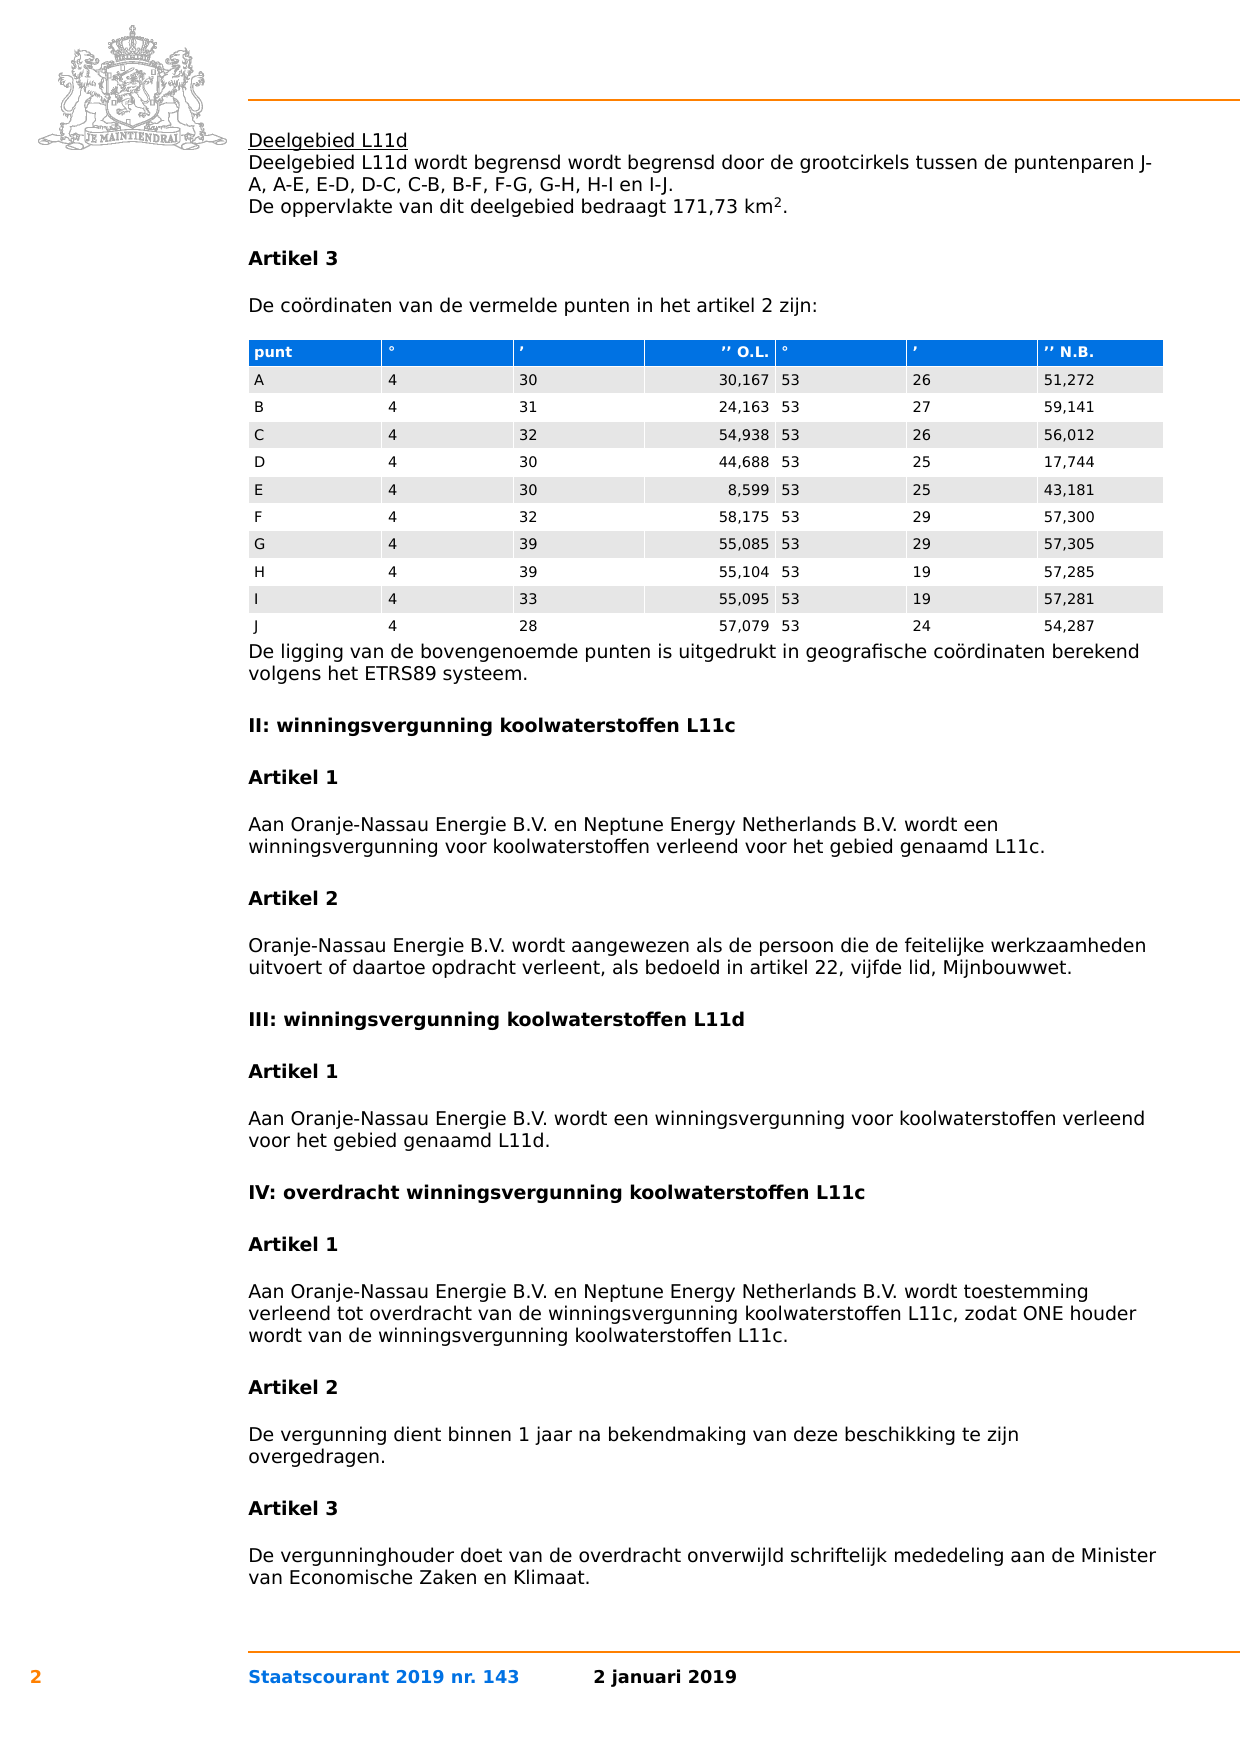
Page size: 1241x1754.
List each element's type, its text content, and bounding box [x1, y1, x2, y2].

table_cell 32 [514, 422, 644, 448]
text Deelgebied L11d [248, 130, 1163, 152]
table_cell 8,599 [645, 477, 775, 503]
table_cell 32 [514, 504, 644, 530]
table_cell 30 [514, 367, 644, 393]
table_cell 4 [382, 586, 513, 613]
table_cell 53 [776, 559, 906, 585]
table_cell 43,181 [1038, 477, 1163, 503]
table_cell 4 [382, 367, 513, 393]
table_cell 29 [907, 531, 1037, 558]
table_cell 33 [514, 586, 644, 613]
table_header ’’ O.L. [645, 340, 775, 366]
subtitle IV: overdracht winningsvergunning koolwaterstoffen L11c [248, 1182, 1163, 1204]
table_cell 4 [382, 559, 513, 585]
table_cell 55,104 [645, 559, 775, 585]
table_cell H [249, 559, 381, 585]
subtitle Artikel 1 [248, 1234, 1163, 1256]
table_cell 26 [907, 422, 1037, 448]
table_cell 4 [382, 395, 513, 421]
table_cell 53 [776, 367, 906, 393]
table_cell 57,300 [1038, 504, 1163, 530]
table_cell 57,305 [1038, 531, 1163, 558]
table_header ’’ N.B. [1038, 340, 1163, 366]
table_cell 4 [382, 449, 513, 476]
table_cell 24,163 [645, 395, 775, 421]
table_cell 57,281 [1038, 586, 1163, 613]
table_cell 53 [776, 504, 906, 530]
subtitle Artikel 1 [248, 767, 1163, 789]
table_cell 51,272 [1038, 367, 1163, 393]
subtitle Artikel 2 [248, 888, 1163, 910]
text Aan Oranje-Nassau Energie B.V. wordt een winningsvergunning voor koolwaterstoffen verleend voor het gebied genaamd L11d. [248, 1108, 1163, 1152]
table_cell 29 [907, 504, 1037, 530]
table_cell F [249, 504, 381, 530]
table_cell 24 [907, 614, 1037, 640]
table_cell E [249, 477, 381, 503]
table_cell 55,095 [645, 586, 775, 613]
table_header ° [776, 340, 906, 366]
table_cell 30,167 [645, 367, 775, 393]
table_cell 4 [382, 614, 513, 640]
table_cell 4 [382, 422, 513, 448]
table_cell 17,744 [1038, 449, 1163, 476]
table_header ° [382, 340, 513, 366]
table_cell 39 [514, 559, 644, 585]
table_cell 27 [907, 395, 1037, 421]
table_header ’ [907, 340, 1037, 366]
table_cell J [249, 614, 381, 640]
table_cell 44,688 [645, 449, 775, 476]
table_cell 54,287 [1038, 614, 1163, 640]
picture [38, 25, 227, 150]
text Aan Oranje-Nassau Energie B.V. en Neptune Energy Netherlands B.V. wordt een winningsvergunning voor koolwaterstoffen verleend voor het gebied genaamd L11c. [248, 814, 1163, 858]
table_cell 25 [907, 449, 1037, 476]
table_cell 19 [907, 559, 1037, 585]
table_cell 57,285 [1038, 559, 1163, 585]
table_cell 53 [776, 614, 906, 640]
text Aan Oranje-Nassau Energie B.V. en Neptune Energy Netherlands B.V. wordt toestemming verleend tot overdracht van de winningsvergunning koolwaterstoffen L11c, zodat ONE houder wordt van de winningsvergunning koolwaterstoffen L11c. [248, 1281, 1163, 1347]
table_cell 53 [776, 422, 906, 448]
table_cell 54,938 [645, 422, 775, 448]
table_cell 58,175 [645, 504, 775, 530]
table_cell 56,012 [1038, 422, 1163, 448]
text Deelgebied L11d wordt begrensd wordt begrensd door de grootcirkels tussen de puntenparen J-A, A-E, E-D, D-C, C-B, B-F, F-G, G-H, H-I en I-J. [248, 152, 1163, 196]
subtitle III: winningsvergunning koolwaterstoffen L11d [248, 1009, 1163, 1031]
table_cell 4 [382, 531, 513, 558]
table_cell 53 [776, 477, 906, 503]
table_cell 53 [776, 449, 906, 476]
subtitle Artikel 3 [248, 1498, 1163, 1519]
table_header punt [249, 340, 381, 366]
table_cell D [249, 449, 381, 476]
table_header ’ [514, 340, 644, 366]
table_cell G [249, 531, 381, 558]
table_cell 25 [907, 477, 1037, 503]
table_cell 4 [382, 504, 513, 530]
subtitle II: winningsvergunning koolwaterstoffen L11c [248, 715, 1163, 737]
table_cell 28 [514, 614, 644, 640]
table_cell 59,141 [1038, 395, 1163, 421]
subtitle Artikel 2 [248, 1377, 1163, 1399]
table_cell 53 [776, 586, 906, 613]
table_cell 39 [514, 531, 644, 558]
table_cell 55,085 [645, 531, 775, 558]
text De oppervlakte van dit deelgebied bedraagt 171,73 km2. [248, 196, 1163, 218]
text Oranje-Nassau Energie B.V. wordt aangewezen als de persoon die de feitelijke werkzaamheden uitvoert of daartoe opdracht verleent, als bedoeld in artikel 22, vijfde lid, Mijnbouwwet. [248, 935, 1163, 979]
table_cell 26 [907, 367, 1037, 393]
table_cell A [249, 367, 381, 393]
table_cell 53 [776, 531, 906, 558]
table_cell B [249, 395, 381, 421]
table_cell 53 [776, 395, 906, 421]
subtitle Artikel 3 [248, 248, 1163, 270]
table_cell 4 [382, 477, 513, 503]
table_cell C [249, 422, 381, 448]
table_cell I [249, 586, 381, 613]
table_cell 57,079 [645, 614, 775, 640]
table_cell 31 [514, 395, 644, 421]
table_cell 19 [907, 586, 1037, 613]
text De ligging van de bovengenoemde punten is uitgedrukt in geografische coördinaten berekend volgens het ETRS89 systeem. [248, 641, 1163, 685]
text De vergunninghouder doet van de overdracht onverwijld schriftelijk mededeling aan de Minister van Economische Zaken en Klimaat. [248, 1544, 1163, 1588]
table_cell 30 [514, 449, 644, 476]
table_cell 30 [514, 477, 644, 503]
text De vergunning dient binnen 1 jaar na bekendmaking van deze beschikking te zijn overgedragen. [248, 1424, 1163, 1468]
subtitle Artikel 1 [248, 1061, 1163, 1083]
text De coördinaten van de vermelde punten in het artikel 2 zijn: [248, 295, 1163, 317]
